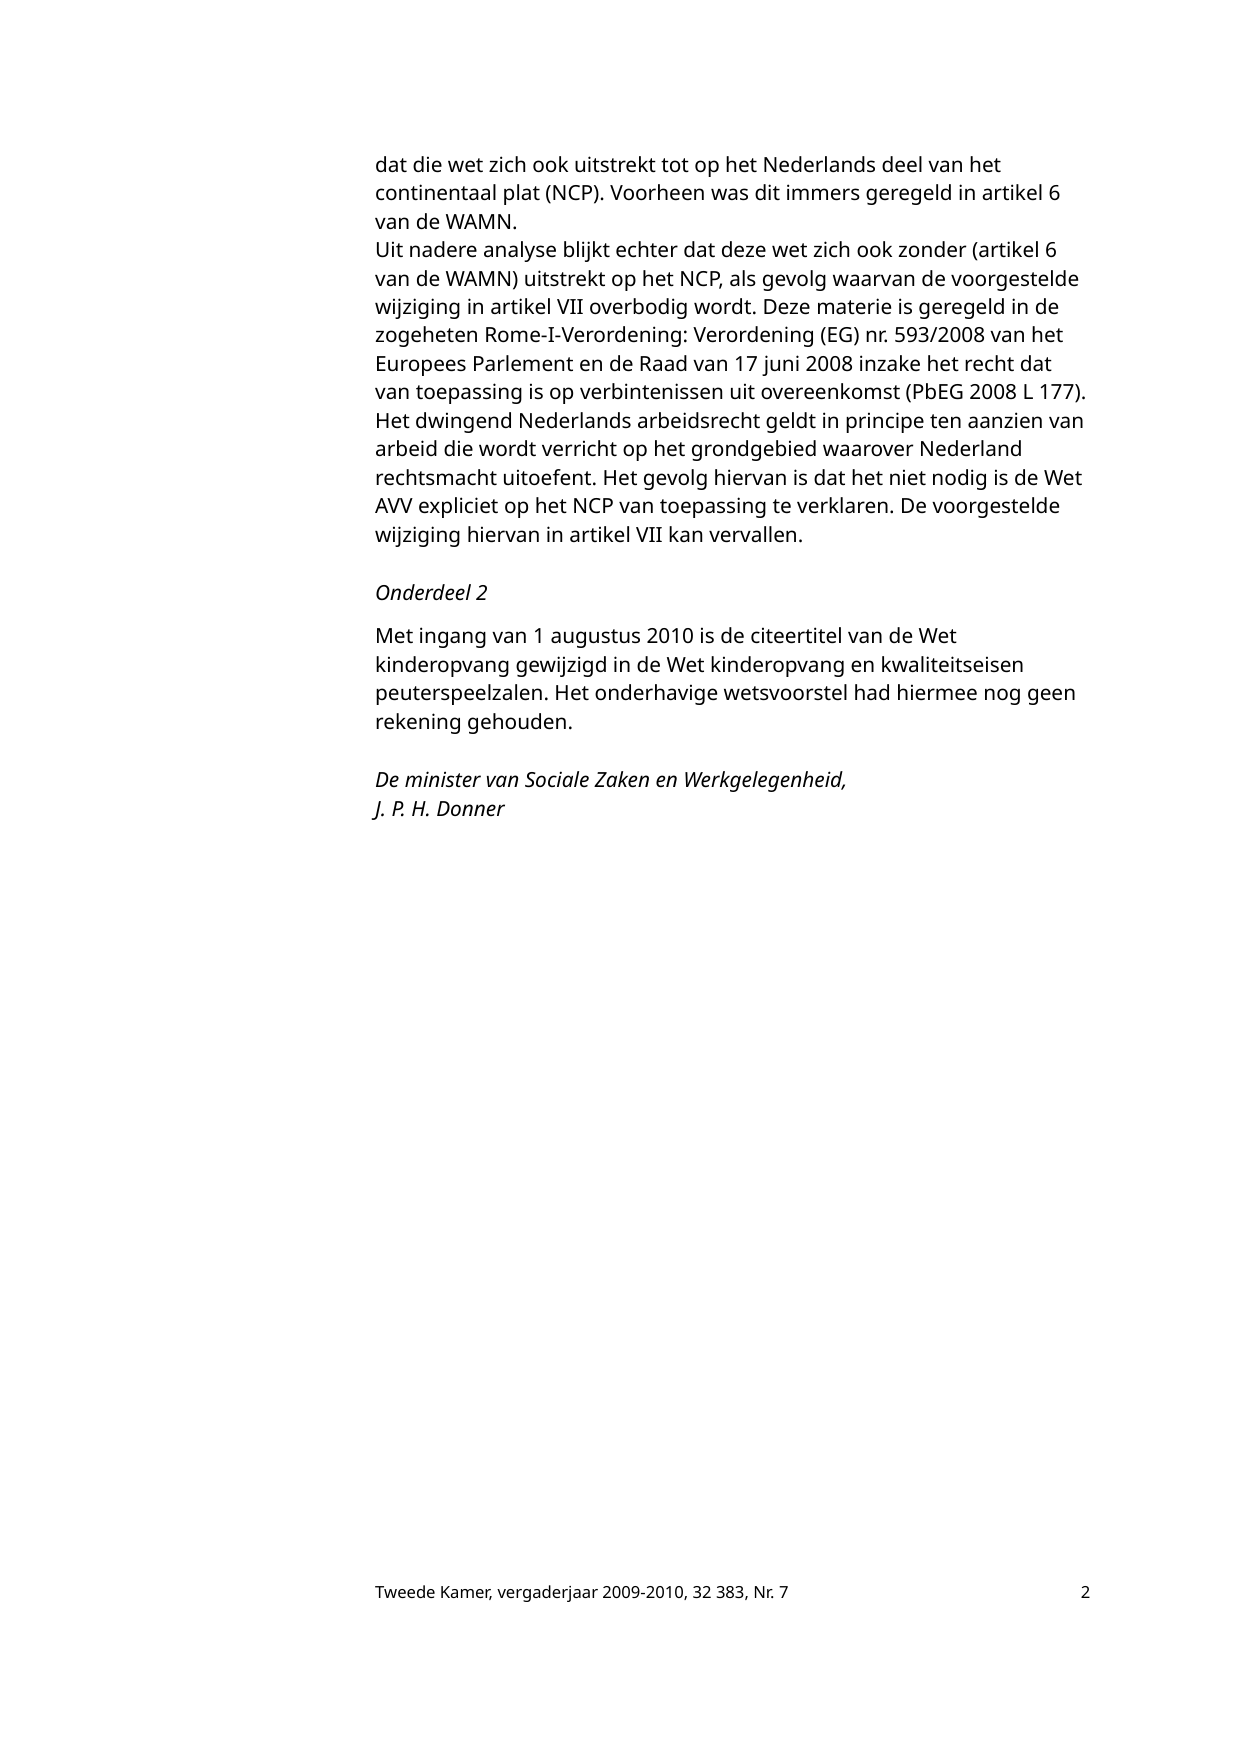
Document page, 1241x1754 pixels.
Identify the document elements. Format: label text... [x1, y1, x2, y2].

text Met ingang van 1 augustus 2010 is de citeertitel van de Wet kinderopvang gewijzigd in de Wet kinderopvang en kwaliteitseisen peuterspeelzalen. Het onderhavige wetsvoorstel had hiermee nog geen rekening gehouden. [375, 622, 1090, 735]
text J. P. H. Donner [375, 794, 1090, 822]
text Onderdeel 2 [375, 578, 1090, 607]
text dat die wet zich ook uitstrekt tot op het Nederlands deel van het continentaal plat (NCP). Voorheen was dit immers geregeld in artikel 6 van de WAMN. [375, 150, 1090, 235]
text De minister van Sociale Zaken en Werkgelegenheid, [375, 765, 1090, 794]
text Uit nadere analyse blijkt echter dat deze wet zich ook zonder (artikel 6 van de WAMN) uitstrekt op het NCP, als gevolg waarvan de voorgestelde wijziging in artikel VII overbodig wordt. Deze materie is geregeld in de zogeheten Rome-I-Verordening: Verordening (EG) nr. 593/2008 van het Europees Parlement en de Raad van 17 juni 2008 inzake het recht dat van toepassing is op verbintenissen uit overeenkomst (PbEG 2008 L 177). Het dwingend Nederlands arbeidsrecht geldt in principe ten aanzien van arbeid die wordt verricht op het grondgebied waarover Nederland rechtsmacht uitoefent. Het gevolg hiervan is dat het niet nodig is de Wet AVV expliciet op het NCP van toepassing te verklaren. De voorgestelde wijziging hiervan in artikel VII kan vervallen. [375, 235, 1090, 548]
